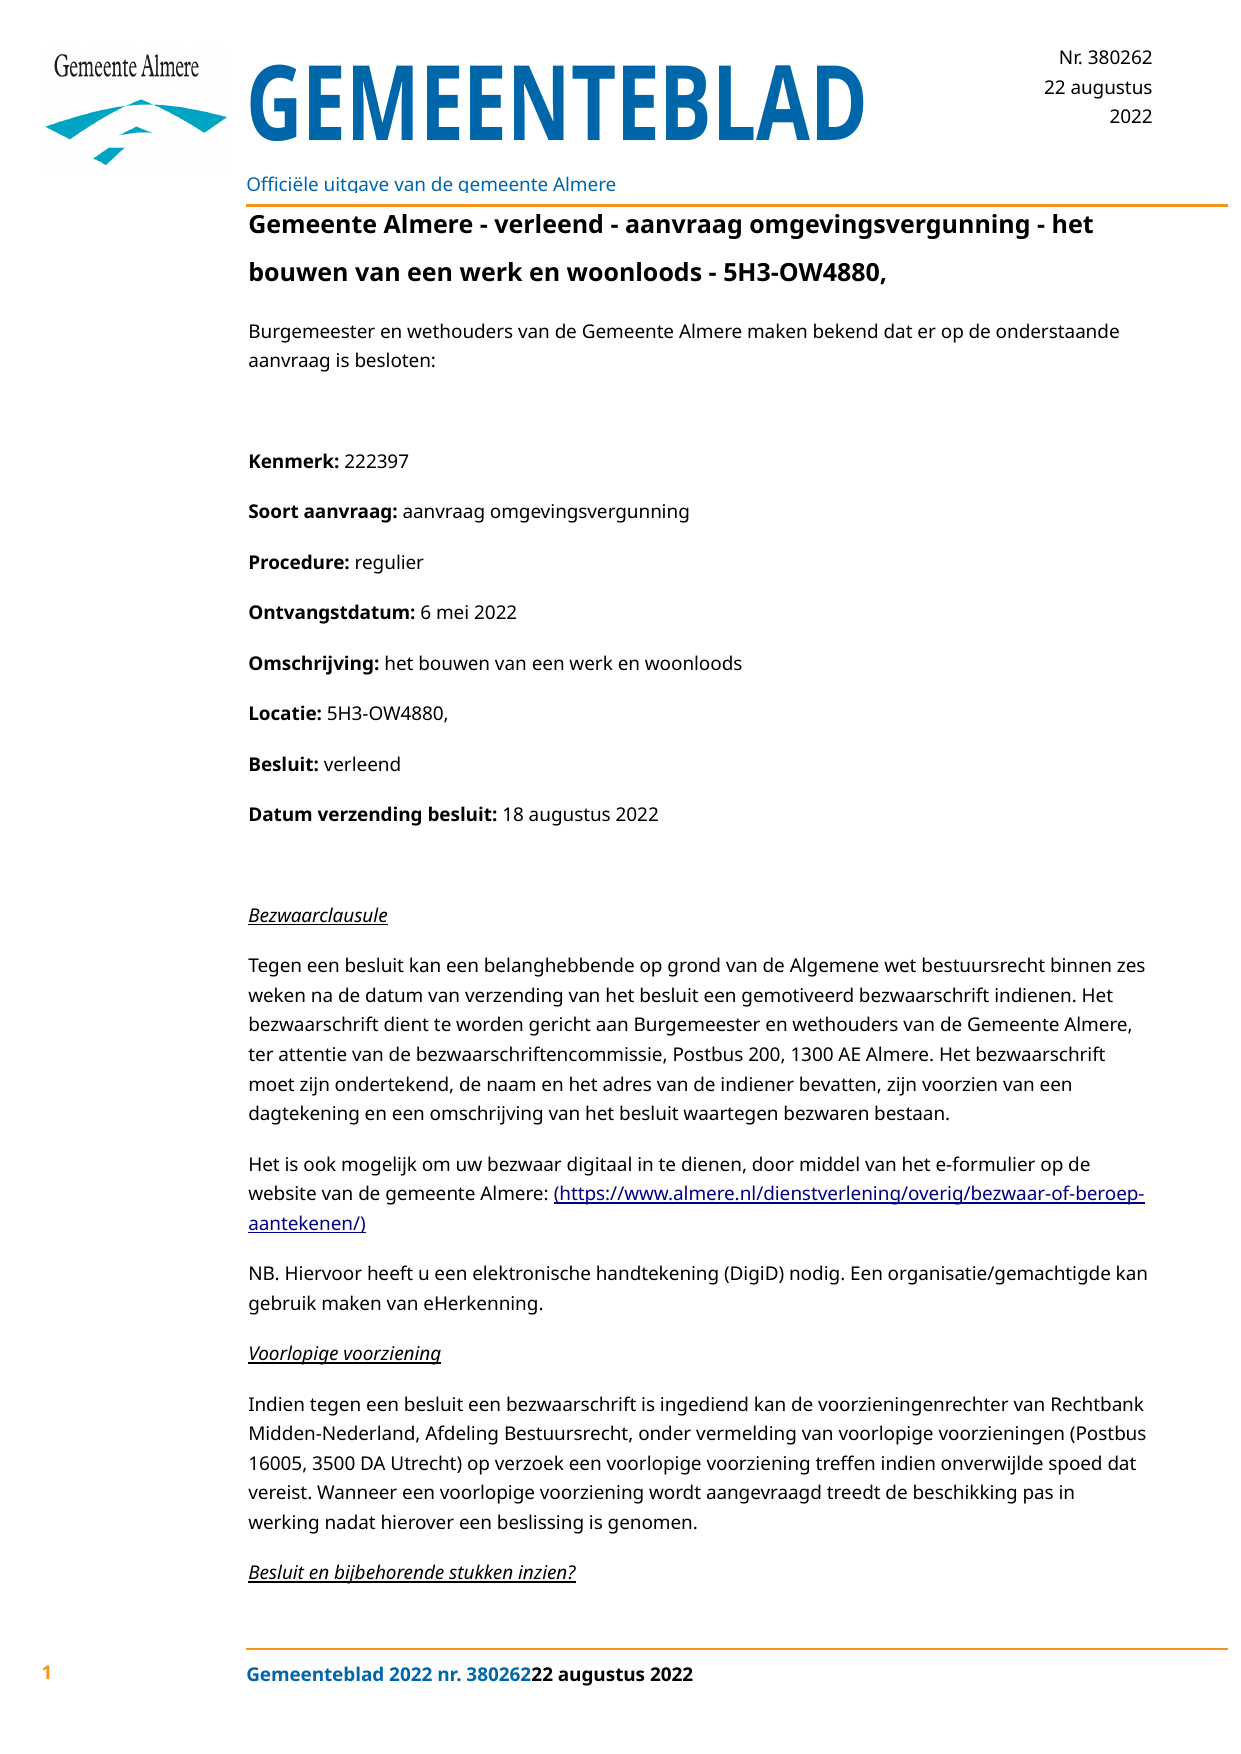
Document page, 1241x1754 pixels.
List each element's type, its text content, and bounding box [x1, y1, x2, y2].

text Besluit: verleend [248, 751, 1152, 777]
text Indien tegen een besluit een bezwaarschrift is ingediend kan de voorzieningenrechter van Rechtbank Midden-Nederland, Afdeling Bestuursrecht, onder vermelding van voorlopige voorzieningen (Postbus 16005, 3500 DA Utrecht) op verzoek een voorlopige voorziening treffen indien onverwijlde spoed dat vereist. Wanneer een voorlopige voorziening wordt aangevraagd treedt de beschikking pas in werking nadat hierover een beslissing is genomen. [248, 1391, 1152, 1535]
text Kenmerk: 222397 [248, 448, 1152, 474]
picture [41, 47, 231, 172]
text Locatie: 5H3-OW4880, [248, 700, 1152, 726]
text Het is ook mogelijk om uw bezwaar digitaal in te dienen, door middel van het e-formulier op de website van de gemeente Almere: (https://www.almere.nl/dienstverlening/overig/bezwaar-of-beroep-aantekenen/) [248, 1151, 1152, 1236]
text Omschrijving: het bouwen van een werk en woonloods [248, 650, 1152, 676]
text NB. Hiervoor heeft u een elektronische handtekening (DigiD) nodig. Een organisatie/gemachtigde kan gebruik maken van eHerkenning. [248, 1260, 1152, 1316]
text Besluit en bijbehorende stukken inzien? [248, 1559, 1152, 1585]
text Tegen een besluit kan een belanghebbende op grond van de Algemene wet bestuursrecht binnen zes weken na de datum van verzending van het besluit een gemotiveerd bezwaarschrift indienen. Het bezwaarschrift dient te worden gericht aan Burgemeester en wethouders van de Gemeente Almere, ter attentie van de bezwaarschriftencommissie, Postbus 200, 1300 AE Almere. Het bezwaarschrift moet zijn ondertekend, de naam en het adres van de indiener bevatten, zijn voorzien van een dagtekening en een omschrijving van het besluit waartegen bezwaren bestaan. [248, 952, 1152, 1126]
text Procedure: regulier [248, 549, 1152, 575]
text Ontvangstdatum: 6 mei 2022 [248, 599, 1152, 625]
text Datum verzending besluit: 18 augustus 2022 [248, 801, 1152, 827]
text Bezwaarclausule [248, 902, 1152, 928]
text Gemeente Almere - verleend - aanvraag omgevingsvergunning - het bouwen van een werk en woonloods - 5H3-OW4880, [248, 207, 1152, 288]
text Voorlopige voorziening [248, 1340, 1152, 1366]
text Soort aanvraag: aanvraag omgevingsvergunning [248, 499, 1152, 524]
text Burgemeester en wethouders van de Gemeente Almere maken bekend dat er op de onderstaande aanvraag is besloten: [248, 318, 1152, 373]
